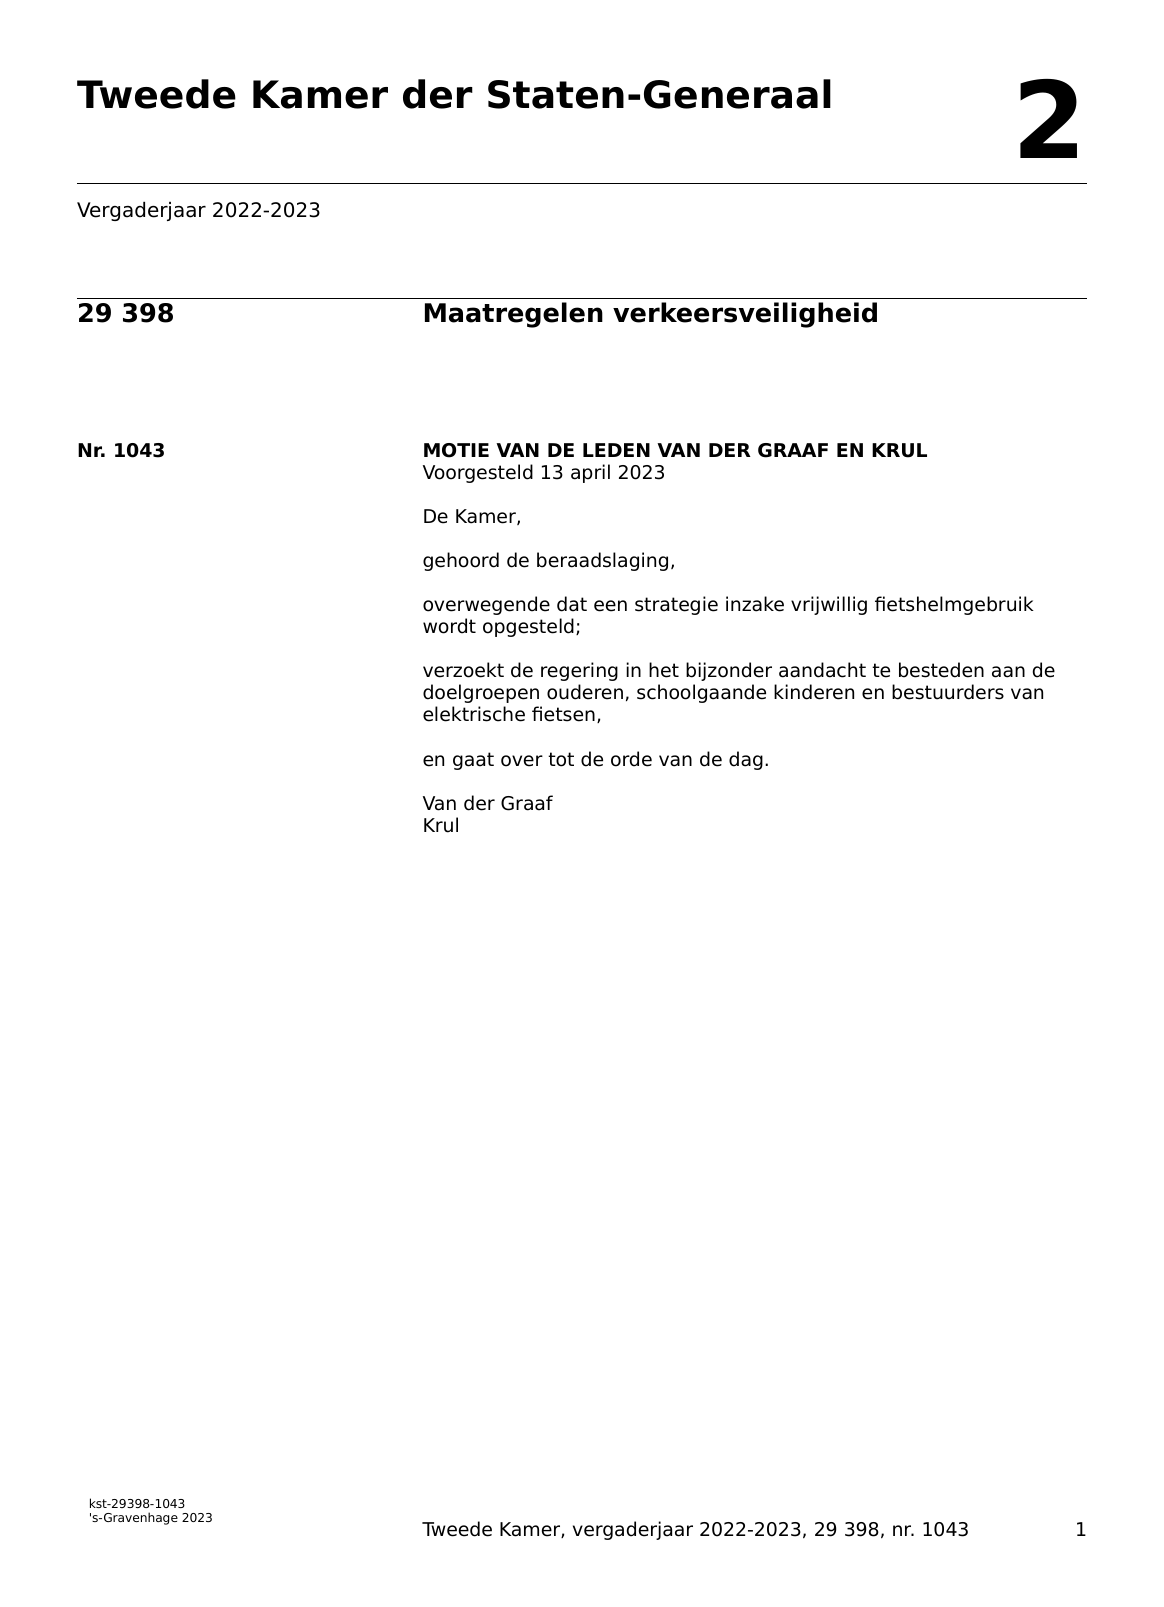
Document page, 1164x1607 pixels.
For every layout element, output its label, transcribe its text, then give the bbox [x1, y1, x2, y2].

text verzoekt de regering in het bijzonder aandacht te besteden aan de doelgroepen ouderen, schoolgaande kinderen en bestuurders van elektrische fietsen, [422, 660, 1087, 726]
text 's-Gravenhage 2023 [88, 1511, 323, 1525]
subtitle 29 398 Maatregelen verkeersveiligheid [77, 299, 1087, 329]
text Voorgesteld 13 april 2023 [422, 462, 1087, 484]
text gehoord de beraadslaging, [422, 550, 1087, 572]
table_cell Vergaderjaar 2022-2023 [77, 184, 1087, 298]
text en gaat over tot de orde van de dag. [422, 748, 1087, 770]
text De Kamer, [422, 506, 1087, 528]
text kst-29398-1043 [88, 1497, 323, 1511]
text overwegende dat een strategie inzake vrijwillig fietshelmgebruik wordt opgesteld; [422, 594, 1087, 638]
subtitle Nr. 1043 MOTIE VAN DE LEDEN VAN DER GRAAF EN KRUL [77, 440, 1087, 462]
table_header 2 [886, 59, 1087, 183]
text Van der Graaf [422, 793, 1087, 814]
table_header Tweede Kamer der Staten-Generaal [77, 59, 886, 183]
text Krul [422, 814, 1087, 837]
